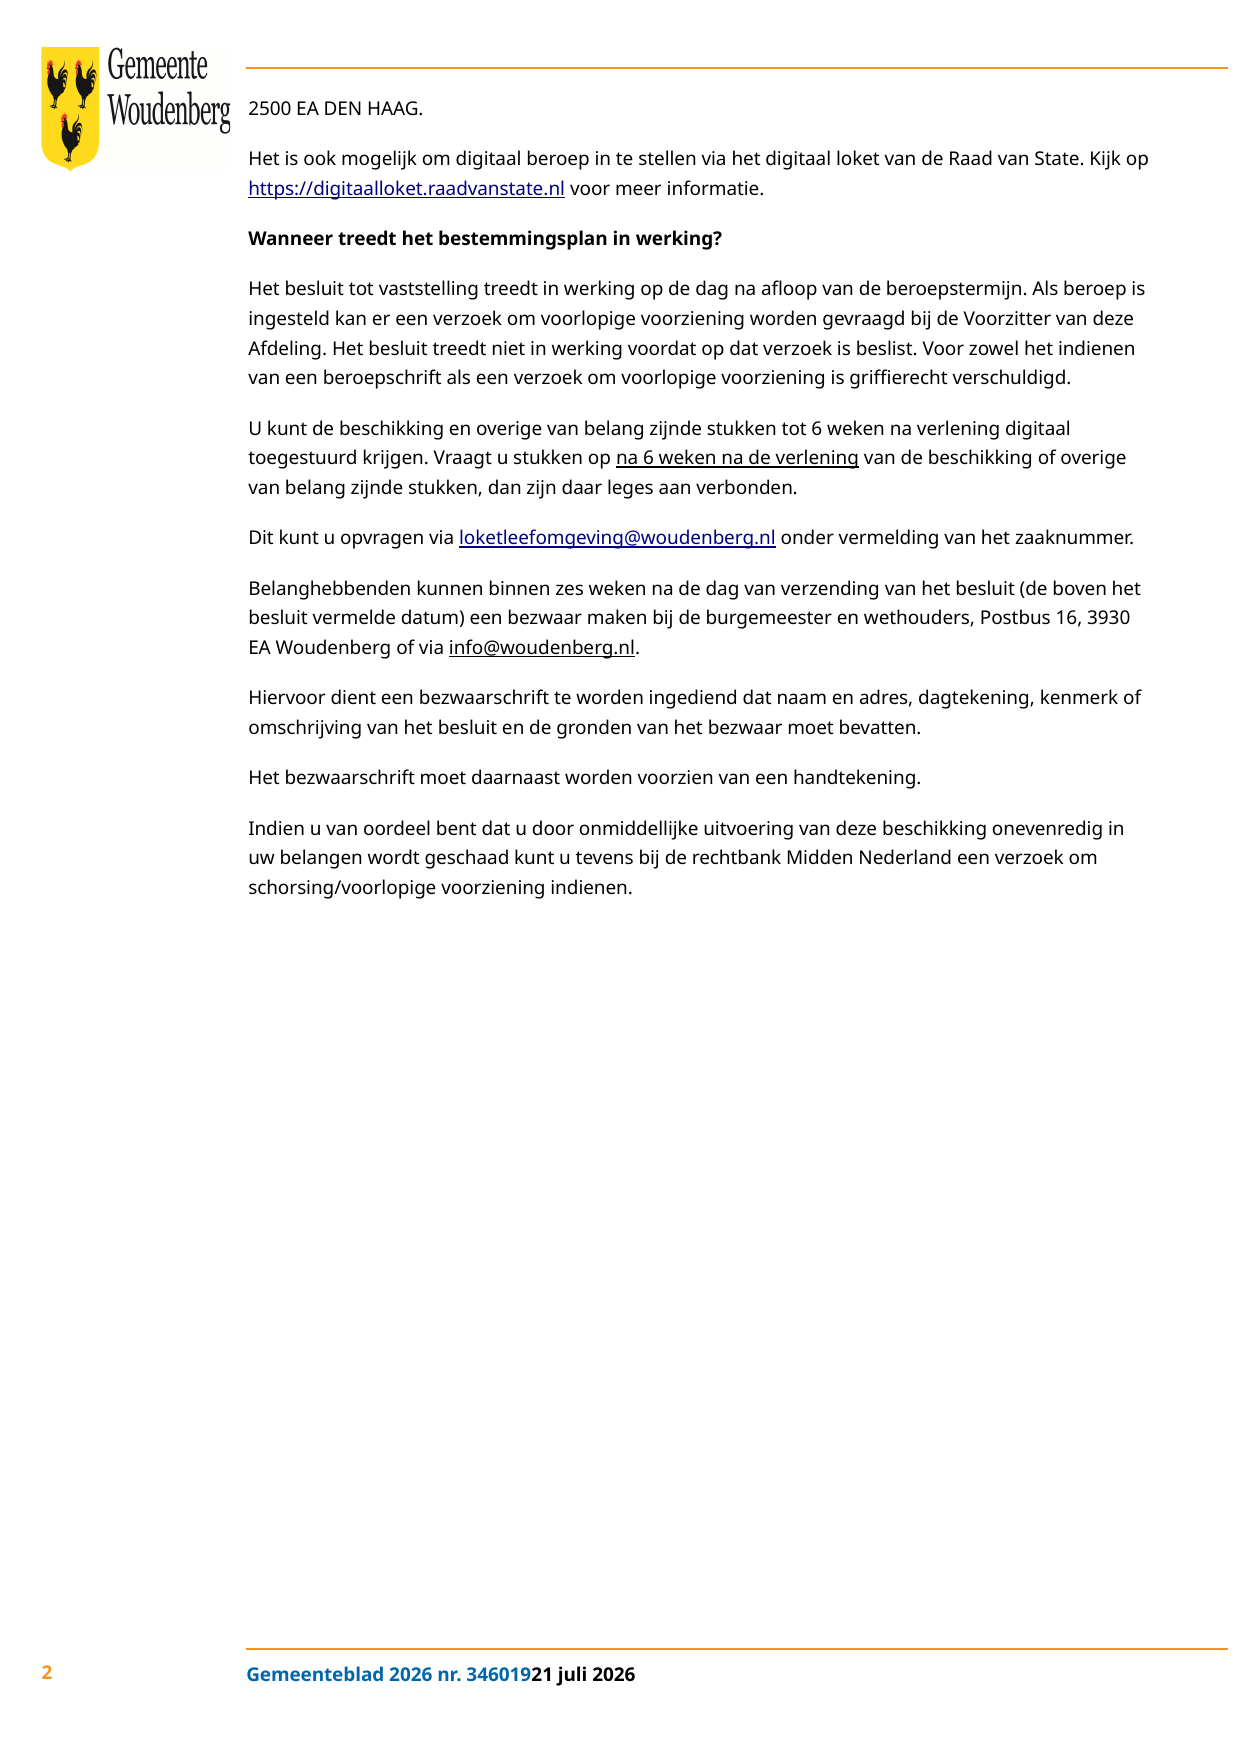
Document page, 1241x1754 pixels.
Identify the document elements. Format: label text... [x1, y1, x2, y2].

text Dit kunt u opvragen via loketleefomgeving@woudenberg.nl onder vermelding van het zaaknummer. [248, 524, 1152, 550]
text Het besluit tot vaststelling treedt in werking op de dag na afloop van de beroepstermijn. Als beroep is ingesteld kan er een verzoek om voorlopige voorziening worden gevraagd bij de Voorzitter van deze Afdeling. Het besluit treedt niet in werking voordat op dat verzoek is beslist. Voor zowel het indienen van een beroepschrift als een verzoek om voorlopige voorziening is griffierecht verschuldigd. [248, 276, 1152, 390]
text Indien u van oordeel bent dat u door onmiddellijke uitvoering van deze beschikking onevenredig in uw belangen wordt geschaad kunt u tevens bij de rechtbank Midden Nederland een verzoek om schorsing/voorlopige voorziening indienen. [248, 815, 1152, 900]
text 2500 EA DEN HAAG. [248, 95, 1152, 121]
text Hiervoor dient een bezwaarschrift te worden ingediend dat naam en adres, dagtekening, kenmerk of omschrijving van het besluit en de gronden van het bezwaar moet bevatten. [248, 684, 1152, 740]
text Het bezwaarschrift moet daarnaast worden voorzien van een handtekening. [248, 764, 1152, 790]
text Belanghebbenden kunnen binnen zes weken na de dag van verzending van het besluit (de boven het besluit vermelde datum) een bezwaar maken bij de burgemeester en wethouders, Postbus 16, 3930 EA Woudenberg of via info@woudenberg.nl. [248, 575, 1152, 660]
text Het is ook mogelijk om digitaal beroep in te stellen via het digitaal loket van de Raad van State. Kijk op https://digitaalloket.raadvanstate.nl voor meer informatie. [248, 145, 1152, 201]
text Wanneer treedt het bestemmingsplan in werking? [248, 225, 1152, 251]
picture [41, 47, 231, 172]
text U kunt de beschikking en overige van belang zijnde stukken tot 6 weken na verlening digitaal toegestuurd krijgen. Vraagt u stukken op na 6 weken na de verlening van de beschikking of overige van belang zijnde stukken, dan zijn daar leges aan verbonden. [248, 415, 1152, 500]
